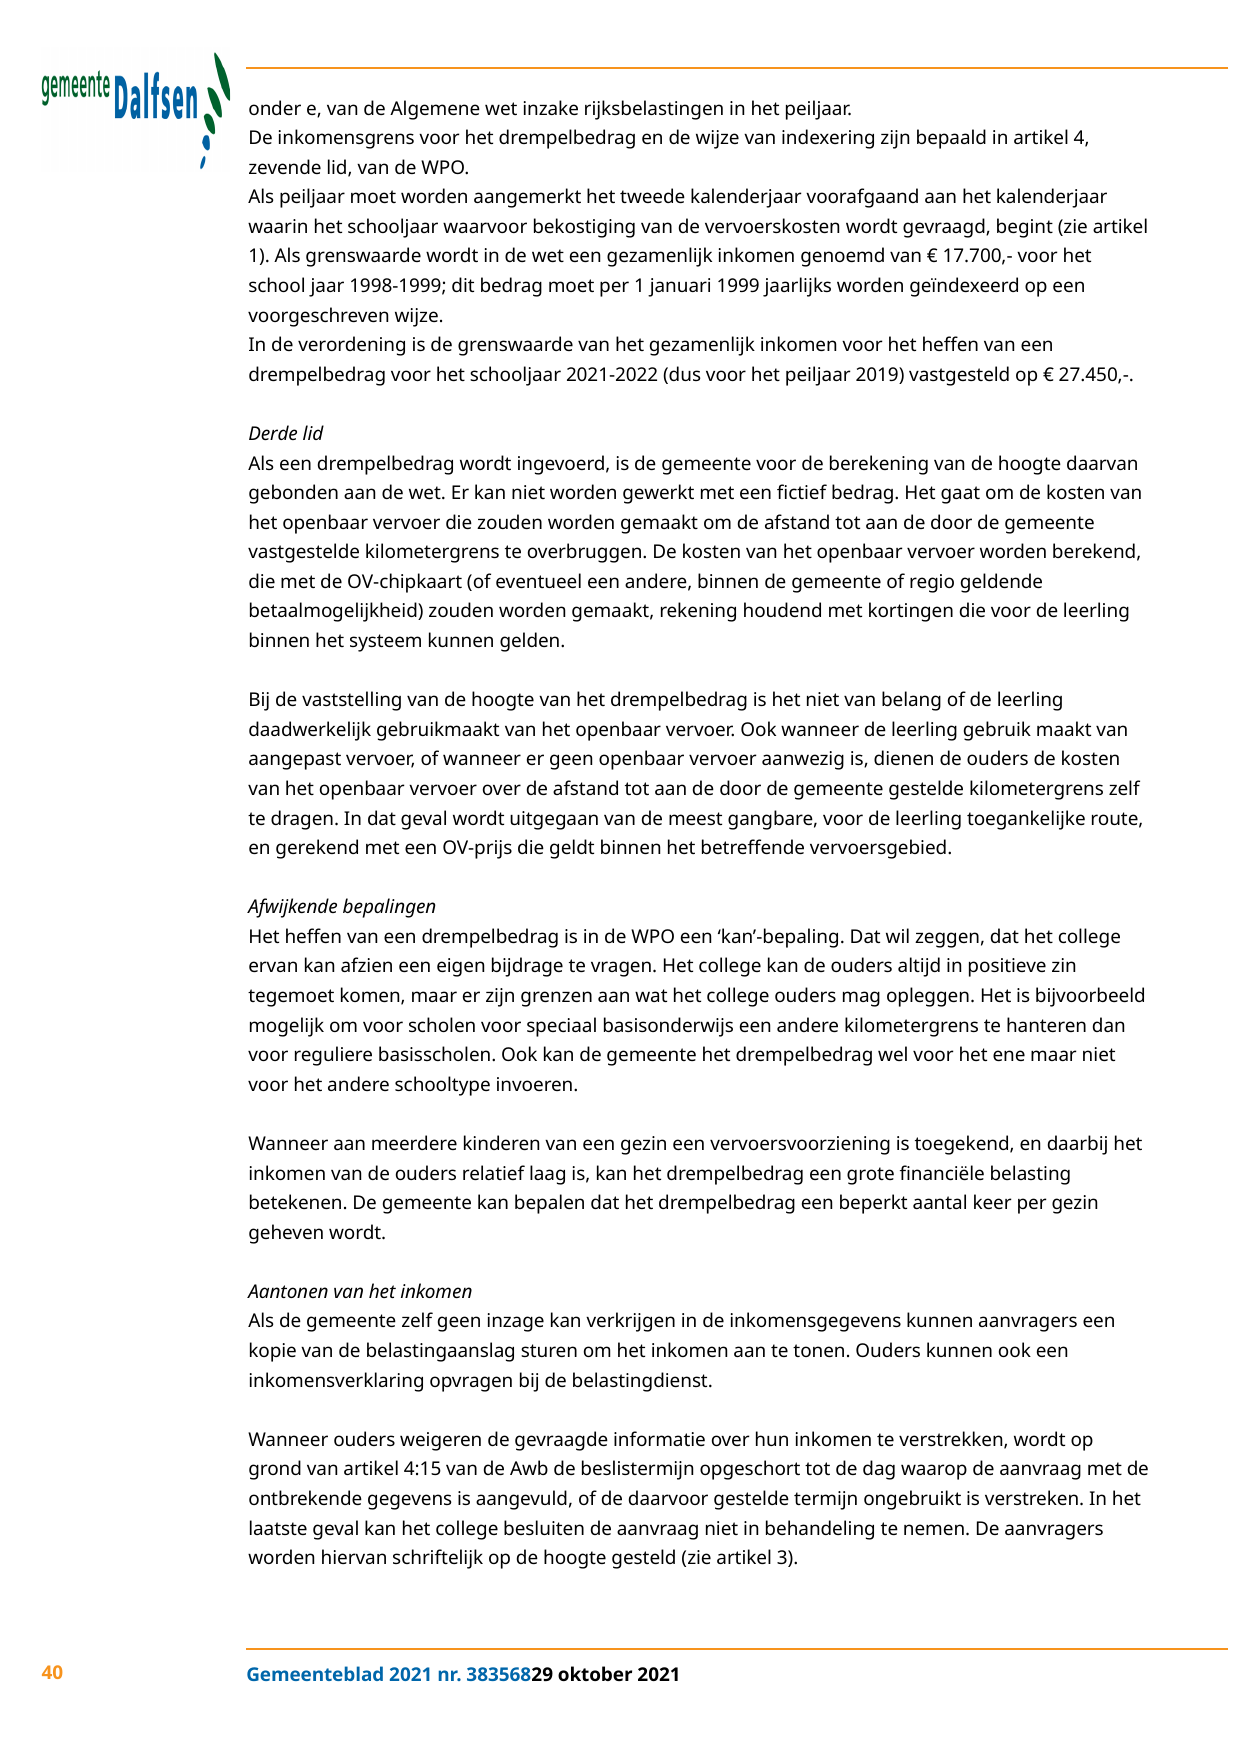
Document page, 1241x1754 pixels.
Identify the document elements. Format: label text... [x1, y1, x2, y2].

text De inkomensgrens voor het drempelbedrag en de wijze van indexering zijn bepaald in artikel 4, zevende lid, van de WPO. [248, 124, 1152, 180]
text Bij de vaststelling van de hoogte van het drempelbedrag is het niet van belang of de leerling daadwerkelijk gebruikmaakt van het openbaar vervoer. Ook wanneer de leerling gebruik maakt van aangepast vervoer, of wanneer er geen openbaar vervoer aanwezig is, dienen de ouders de kosten van het openbaar vervoer over de afstand tot aan de door de gemeente gestelde kilometergrens zelf te dragen. In dat geval wordt uitgegaan van de meest gangbare, voor de leerling toegankelijke route, en gerekend met een OV-prijs die geldt binnen het betreffende vervoersgebied. [248, 686, 1152, 860]
text Als peiljaar moet worden aangemerkt het tweede kalenderjaar voorafgaand aan het kalenderjaar waarin het schooljaar waarvoor bekostiging van de vervoerskosten wordt gevraagd, begint (zie artikel 1). Als grenswaarde wordt in de wet een gezamenlijk inkomen genoemd van € 17.700,- voor het school jaar 1998-1999; dit bedrag moet per 1 januari 1999 jaarlijks worden geïndexeerd op een voorgeschreven wijze. [248, 183, 1152, 328]
picture [41, 47, 231, 172]
text Aantonen van het inkomen [248, 1278, 1152, 1304]
text Derde lid [248, 420, 1152, 446]
text In de verordening is de grenswaarde van het gezamenlijk inkomen voor het heffen van een drempelbedrag voor het schooljaar 2021-2022 (dus voor het peiljaar 2019) vastgesteld op € 27.450,-. [248, 331, 1152, 387]
text Als de gemeente zelf geen inzage kan verkrijgen in de inkomensgegevens kunnen aanvragers een kopie van de belastingaanslag sturen om het inkomen aan te tonen. Ouders kunnen ook een inkomensverklaring opvragen bij de belastingdienst. [248, 1308, 1152, 1393]
text onder e, van de Algemene wet inzake rijksbelastingen in het peiljaar. [248, 95, 1152, 121]
text Wanneer aan meerdere kinderen van een gezin een vervoersvoorziening is toegekend, en daarbij het inkomen van de ouders relatief laag is, kan het drempelbedrag een grote financiële belasting betekenen. De gemeente kan bepalen dat het drempelbedrag een beperkt aantal keer per gezin geheven wordt. [248, 1130, 1152, 1245]
text Afwijkende bepalingen [248, 893, 1152, 919]
text Wanneer ouders weigeren de gevraagde informatie over hun inkomen te verstrekken, wordt op grond van artikel 4:15 van de Awb de beslistermijn opgeschort tot de dag waarop de aanvraag met de ontbrekende gegevens is aangevuld, of de daarvoor gestelde termijn ongebruikt is verstreken. In het laatste geval kan het college besluiten de aanvraag niet in behandeling te nemen. De aanvragers worden hiervan schriftelijk op de hoogte gesteld (zie artikel 3). [248, 1426, 1152, 1570]
text Als een drempelbedrag wordt ingevoerd, is de gemeente voor de berekening van de hoogte daarvan gebonden aan de wet. Er kan niet worden gewerkt met een fictief bedrag. Het gaat om de kosten van het openbaar vervoer die zouden worden gemaakt om de afstand tot aan de door de gemeente vastgestelde kilometergrens te overbruggen. De kosten van het openbaar vervoer worden berekend, die met de OV-chipkaart (of eventueel een andere, binnen de gemeente of regio geldende betaalmogelijkheid) zouden worden gemaakt, rekening houdend met kortingen die voor de leerling binnen het systeem kunnen gelden. [248, 450, 1152, 653]
text Het heffen van een drempelbedrag is in de WPO een ‘kan’-bepaling. Dat wil zeggen, dat het college ervan kan afzien een eigen bijdrage te vragen. Het college kan de ouders altijd in positieve zin tegemoet komen, maar er zijn grenzen aan wat het college ouders mag opleggen. Het is bijvoorbeeld mogelijk om voor scholen voor speciaal basisonderwijs een andere kilometergrens te hanteren dan voor reguliere basisscholen. Ook kan de gemeente het drempelbedrag wel voor het ene maar niet voor het andere schooltype invoeren. [248, 923, 1152, 1097]
